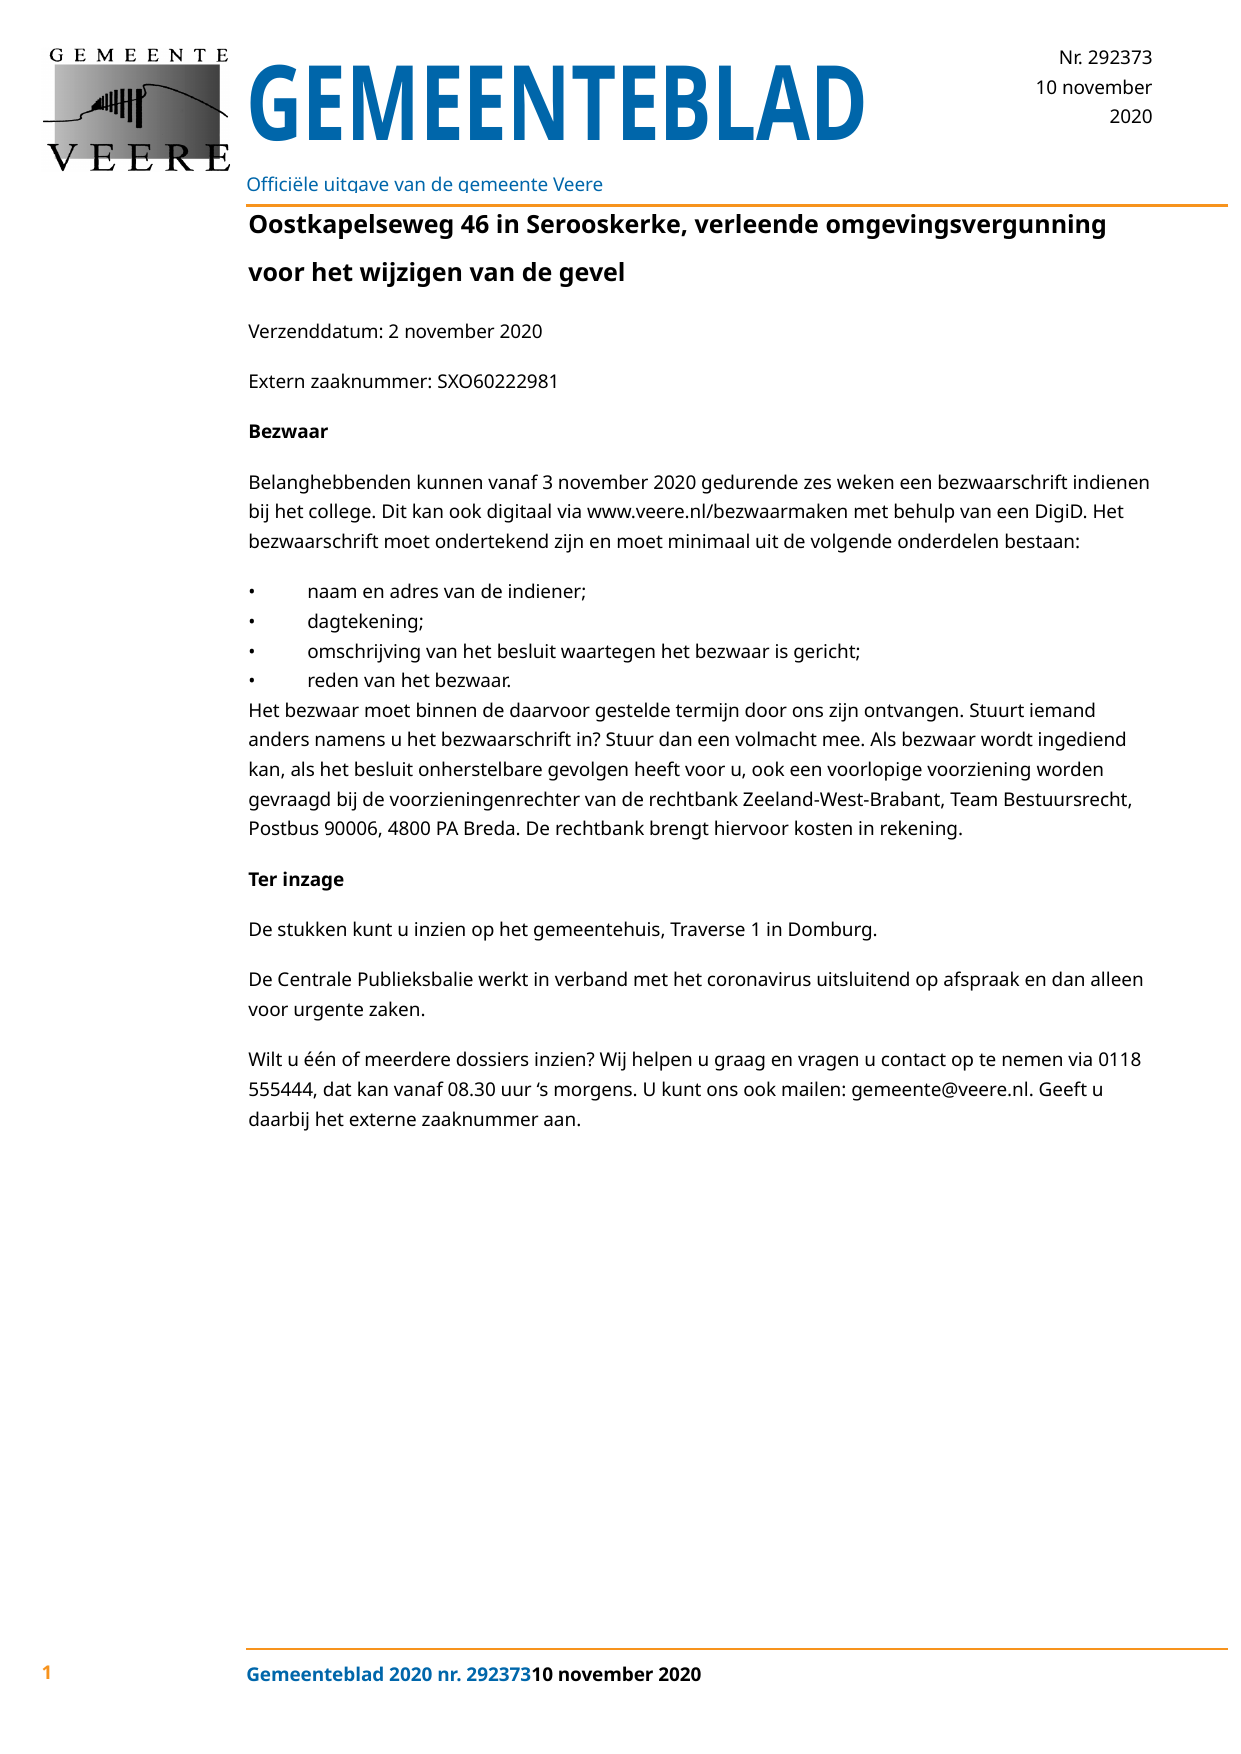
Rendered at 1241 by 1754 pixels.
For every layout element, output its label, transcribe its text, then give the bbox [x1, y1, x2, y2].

text De Centrale Publieksbalie werkt in verband met het coronavirus uitsluitend op afspraak en dan alleen voor urgente zaken. [248, 967, 1152, 1022]
text Oostkapelseweg 46 in Serooskerke, verleende omgevingsvergunning voor het wijzigen van de gevel [248, 207, 1152, 288]
text Verzenddatum: 2 november 2020 [248, 318, 1152, 344]
list omschrijving van het besluit waartegen het bezwaar is gericht; [248, 638, 1152, 664]
text Wilt u één of meerdere dossiers inzien? Wij helpen u graag en vragen u contact op te nemen via 0118 555444, dat kan vanaf 08.30 uur ‘s morgens. U kunt ons ook mailen: gemeente@veere.nl. Geeft u daarbij het externe zaaknummer aan. [248, 1047, 1152, 1132]
text Ter inzage [248, 866, 1152, 892]
text Belanghebbenden kunnen vanaf 3 november 2020 gedurende zes weken een bezwaarschrift indienen bij het college. Dit kan ook digitaal via www.veere.nl/bezwaarmaken met behulp van een DigiD. Het bezwaarschrift moet ondertekend zijn en moet minimaal uit de volgende onderdelen bestaan: [248, 469, 1152, 554]
picture [41, 47, 231, 172]
list naam en adres van de indiener; [248, 579, 1152, 604]
list reden van het bezwaar. [248, 667, 1152, 693]
text De stukken kunt u inzien op het gemeentehuis, Traverse 1 in Domburg. [248, 916, 1152, 942]
text Het bezwaar moet binnen de daarvoor gestelde termijn door ons zijn ontvangen. Stuurt iemand anders namens u het bezwaarschrift in? Stuur dan een volmacht mee. Als bezwaar wordt ingediend kan, als het besluit onherstelbare gevolgen heeft voor u, ook een voorlopige voorziening worden gevraagd bij de voorzieningenrechter van de rechtbank Zeeland-West-Brabant, Team Bestuursrecht, Postbus 90006, 4800 PA Breda. De rechtbank brengt hiervoor kosten in rekening. [248, 697, 1152, 841]
text Extern zaaknummer: SXO60222981 [248, 368, 1152, 394]
list dagtekening; [248, 608, 1152, 634]
text Bezwaar [248, 419, 1152, 444]
